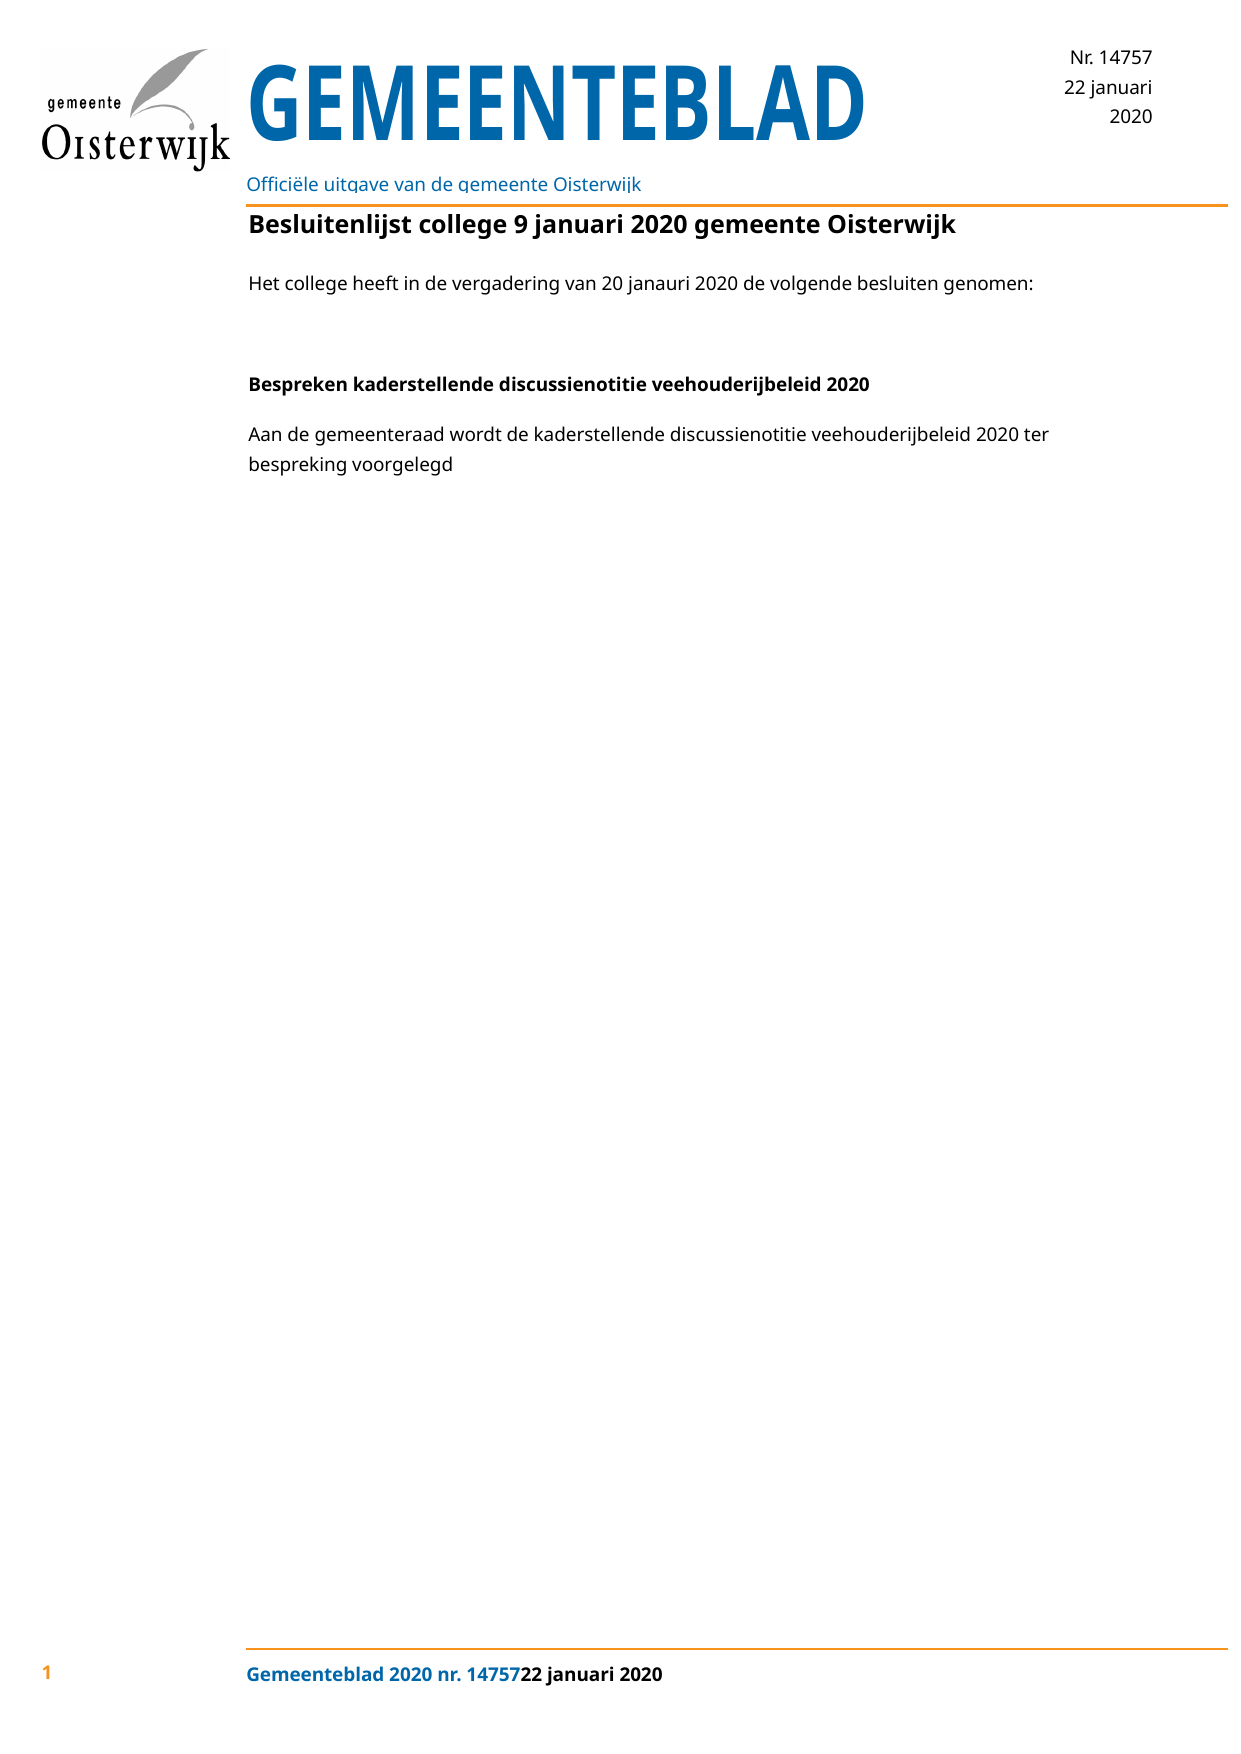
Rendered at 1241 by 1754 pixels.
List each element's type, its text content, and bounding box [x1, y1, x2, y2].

text Bespreken kaderstellende discussienotitie veehouderijbeleid 2020 [248, 371, 1152, 397]
text Het college heeft in de vergadering van 20 janauri 2020 de volgende besluiten genomen: [248, 270, 1152, 296]
text Aan de gemeenteraad wordt de kaderstellende discussienotitie veehouderijbeleid 2020 ter bespreking voorgelegd [248, 422, 1152, 477]
picture [41, 47, 231, 172]
text Besluitenlijst college 9 januari 2020 gemeente Oisterwijk [248, 207, 1152, 241]
